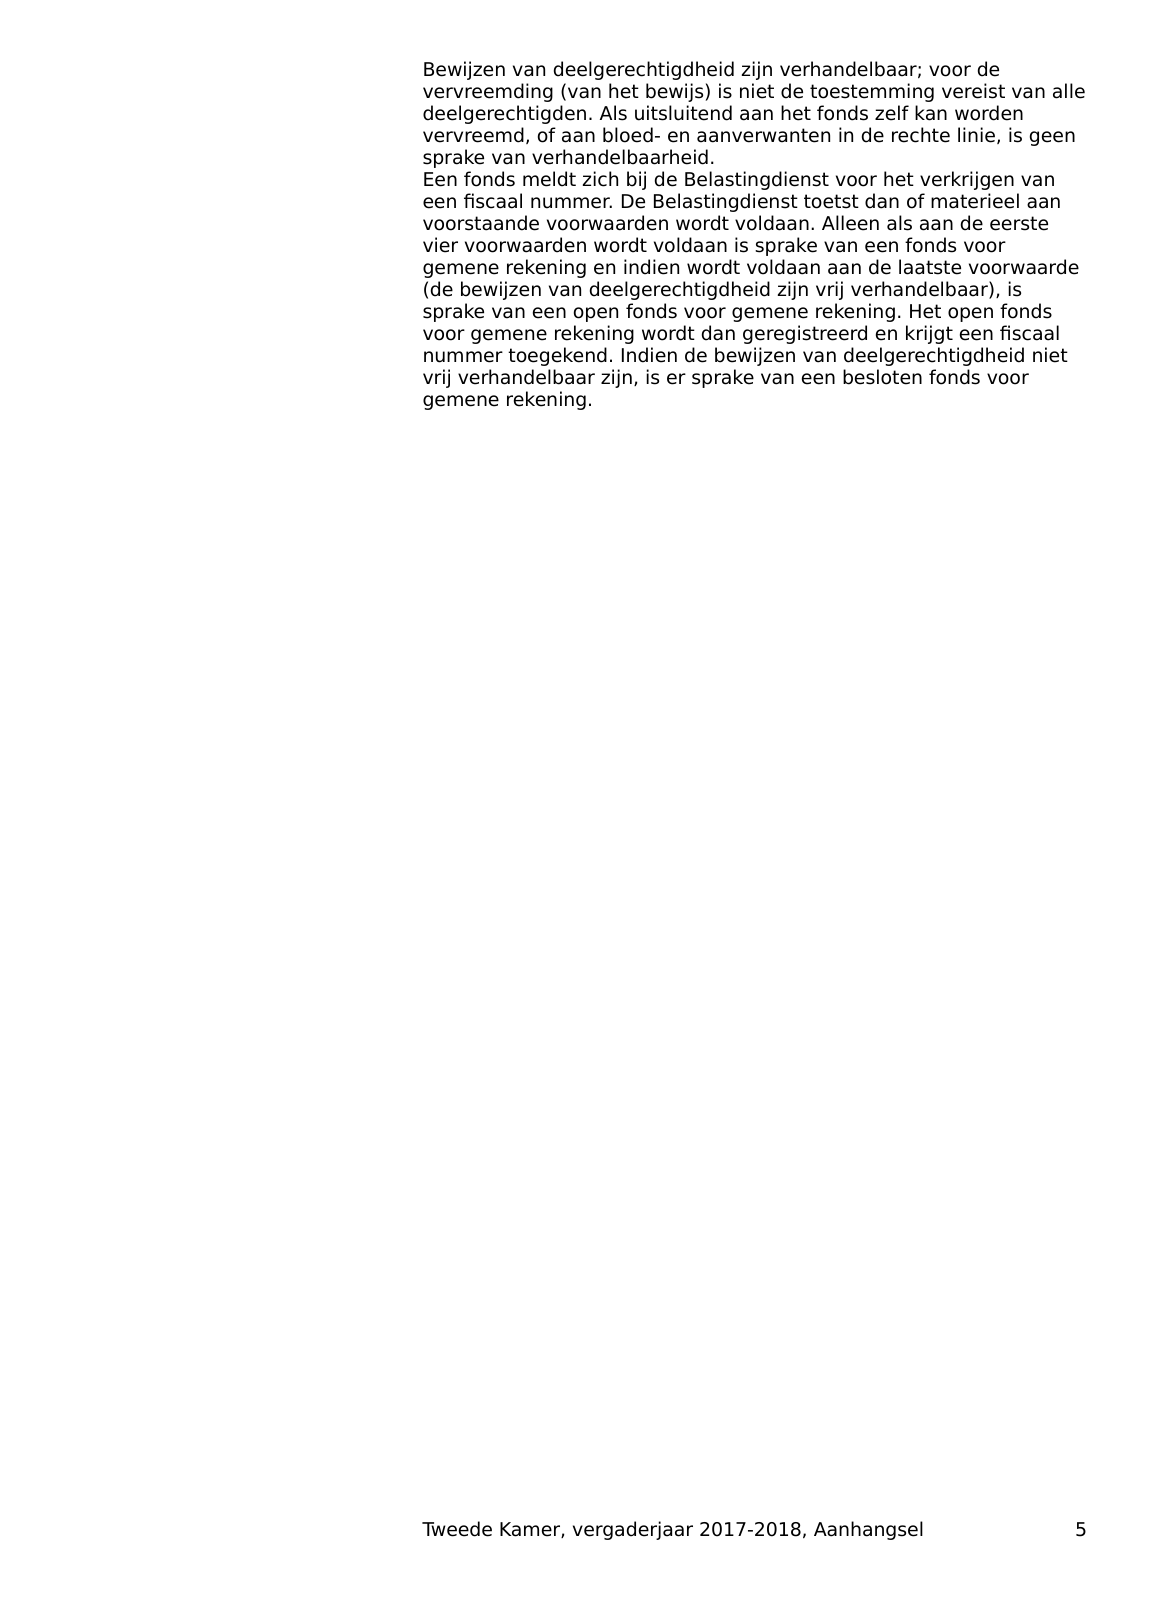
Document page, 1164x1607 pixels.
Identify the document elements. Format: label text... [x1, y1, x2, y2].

text Een fonds meldt zich bij de Belastingdienst voor het verkrijgen van een fiscaal nummer. De Belastingdienst toetst dan of materieel aan voorstaande voorwaarden wordt voldaan. Alleen als aan de eerste vier voorwaarden wordt voldaan is sprake van een fonds voor gemene rekening en indien wordt voldaan aan de laatste voorwaarde (de bewijzen van deelgerechtigdheid zijn vrij verhandelbaar), is sprake van een open fonds voor gemene rekening. Het open fonds voor gemene rekening wordt dan geregistreerd en krijgt een fiscaal nummer toegekend. Indien de bewijzen van deelgerechtigdheid niet vrij verhandelbaar zijn, is er sprake van een besloten fonds voor gemene rekening. [422, 169, 1087, 411]
text Bewijzen van deelgerechtigdheid zijn verhandelbaar; voor de vervreemding (van het bewijs) is niet de toestemming vereist van alle deelgerechtigden. Als uitsluitend aan het fonds zelf kan worden vervreemd, of aan bloed- en aanverwanten in de rechte linie, is geen sprake van verhandelbaarheid. [422, 59, 1087, 169]
